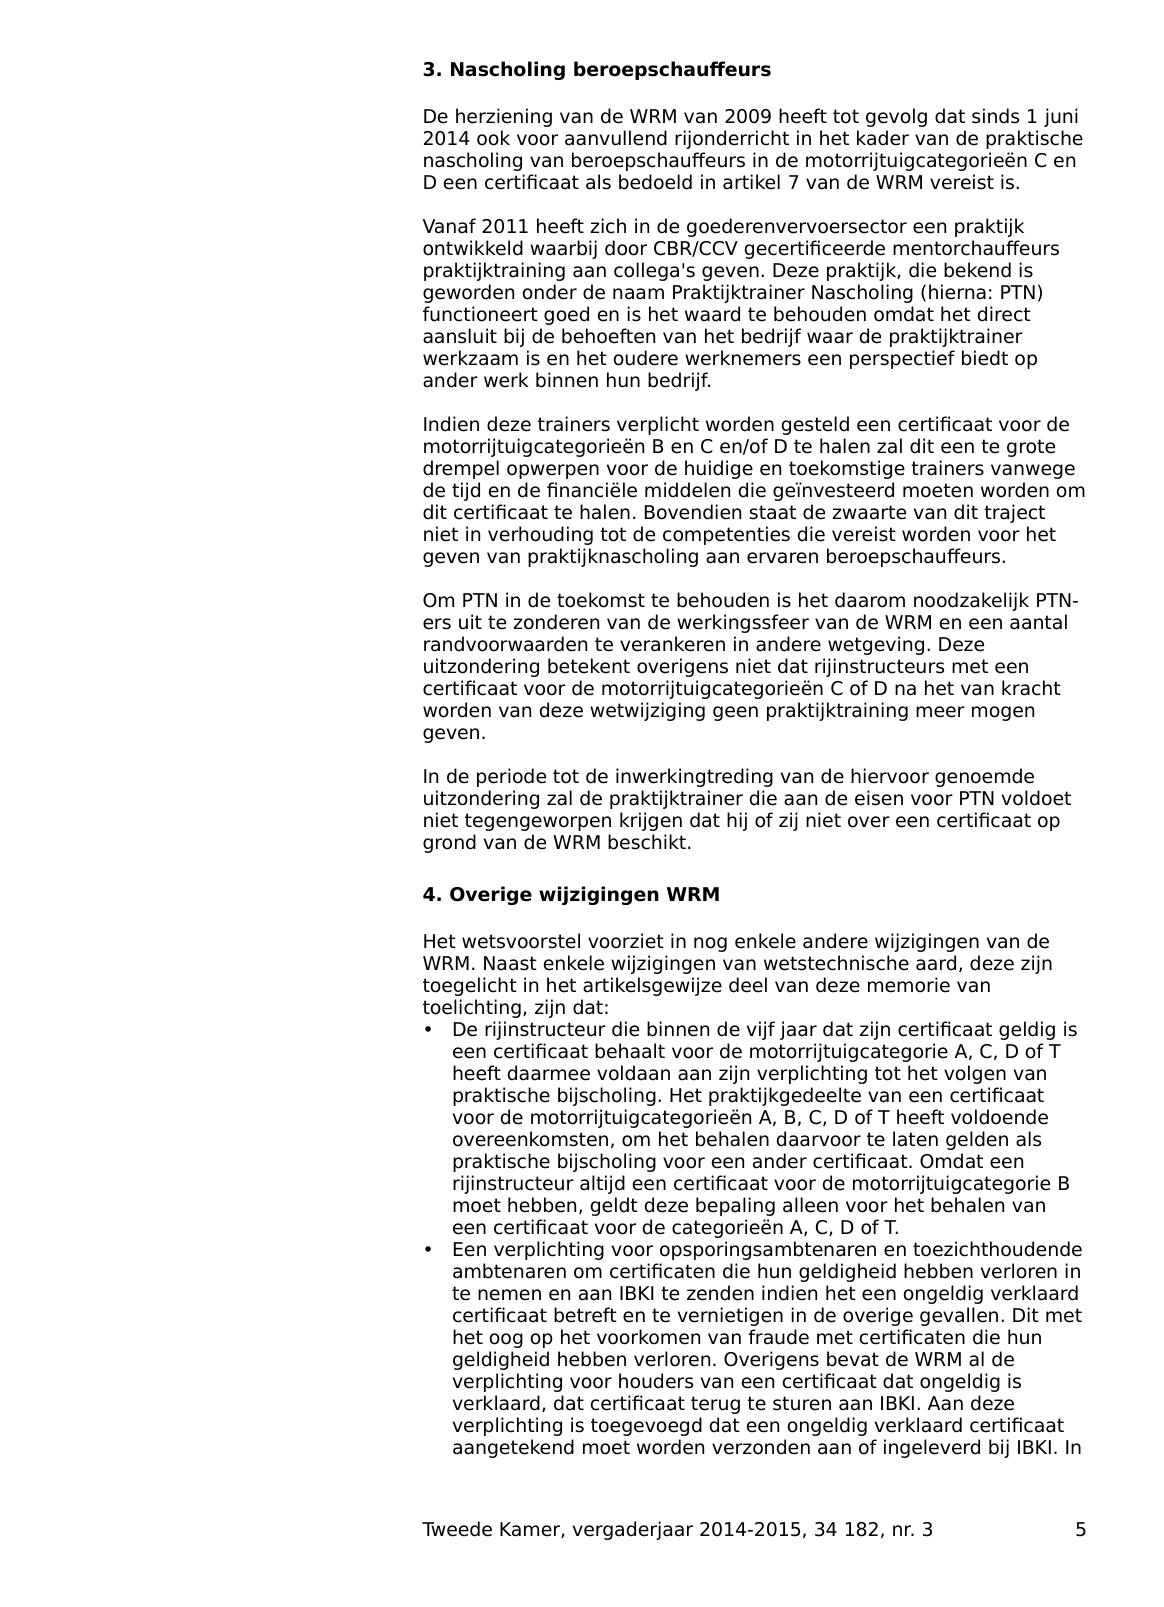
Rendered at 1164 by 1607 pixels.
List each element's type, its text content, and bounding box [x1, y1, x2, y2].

text Vanaf 2011 heeft zich in de goederenvervoersector een praktijk ontwikkeld waarbij door CBR/CCV gecertificeerde mentorchauffeurs praktijktraining aan collega's geven. Deze praktijk, die bekend is geworden onder de naam Praktijktrainer Nascholing (hierna: PTN) functioneert goed en is het waard te behouden omdat het direct aansluit bij de behoeften van het bedrijf waar de praktijktrainer werkzaam is en het oudere werknemers een perspectief biedt op ander werk binnen hun bedrijf. [422, 216, 1087, 392]
text Het wetsvoorstel voorziet in nog enkele andere wijzigingen van de WRM. Naast enkele wijzigingen van wetstechnische aard, deze zijn toegelicht in het artikelsgewijze deel van deze memorie van toelichting, zijn dat: [422, 931, 1087, 1019]
text Indien deze trainers verplicht worden gesteld een certificaat voor de motorrijtuigcategorieën B en C en/of D te halen zal dit een te grote drempel opwerpen voor de huidige en toekomstige trainers vanwege de tijd en de financiële middelen die geïnvesteerd moeten worden om dit certificaat te halen. Bovendien staat de zwaarte van dit traject niet in verhouding tot de competenties die vereist worden voor het geven van praktijknascholing aan ervaren beroepschauffeurs. [422, 414, 1087, 568]
text De herziening van de WRM van 2009 heeft tot gevolg dat sinds 1 juni 2014 ook voor aanvullend rijonderricht in het kader van de praktische nascholing van beroepschauffeurs in de motorrijtuigcategorieën C en D een certificaat als bedoeld in artikel 7 van de WRM vereist is. [422, 106, 1087, 194]
subtitle 4. Overige wijzigingen WRM [422, 884, 1087, 906]
text • Een verplichting voor opsporingsambtenaren en toezichthoudende ambtenaren om certificaten die hun geldigheid hebben verloren in te nemen en aan IBKI te zenden indien het een ongeldig verklaard certificaat betreft en te vernietigen in de overige gevallen. Dit met het oog op het voorkomen van fraude met certificaten die hun geldigheid hebben verloren. Overigens bevat de WRM al de verplichting voor houders van een certificaat dat ongeldig is verklaard, dat certificaat terug te sturen aan IBKI. Aan deze verplichting is toegevoegd dat een ongeldig verklaard certificaat aangetekend moet worden verzonden aan of ingeleverd bij IBKI. In [422, 1239, 1087, 1459]
subtitle 3. Nascholing beroepschauffeurs [422, 59, 1087, 81]
text In de periode tot de inwerkingtreding van de hiervoor genoemde uitzondering zal de praktijktrainer die aan de eisen voor PTN voldoet niet tegengeworpen krijgen dat hij of zij niet over een certificaat op grond van de WRM beschikt. [422, 766, 1087, 854]
text Om PTN in de toekomst te behouden is het daarom noodzakelijk PTN-ers uit te zonderen van de werkingssfeer van de WRM en een aantal randvoorwaarden te verankeren in andere wetgeving. Deze uitzondering betekent overigens niet dat rijinstructeurs met een certificaat voor de motorrijtuigcategorieën C of D na het van kracht worden van deze wetwijziging geen praktijktraining meer mogen geven. [422, 590, 1087, 744]
text • De rijinstructeur die binnen de vijf jaar dat zijn certificaat geldig is een certificaat behaalt voor de motorrijtuigcategorie A, C, D of T heeft daarmee voldaan aan zijn verplichting tot het volgen van praktische bijscholing. Het praktijkgedeelte van een certificaat voor de motorrijtuigcategorieën A, B, C, D of T heeft voldoende overeenkomsten, om het behalen daarvoor te laten gelden als praktische bijscholing voor een ander certificaat. Omdat een rijinstructeur altijd een certificaat voor de motorrijtuigcategorie B moet hebben, geldt deze bepaling alleen voor het behalen van een certificaat voor de categorieën A, C, D of T. [422, 1019, 1087, 1239]
